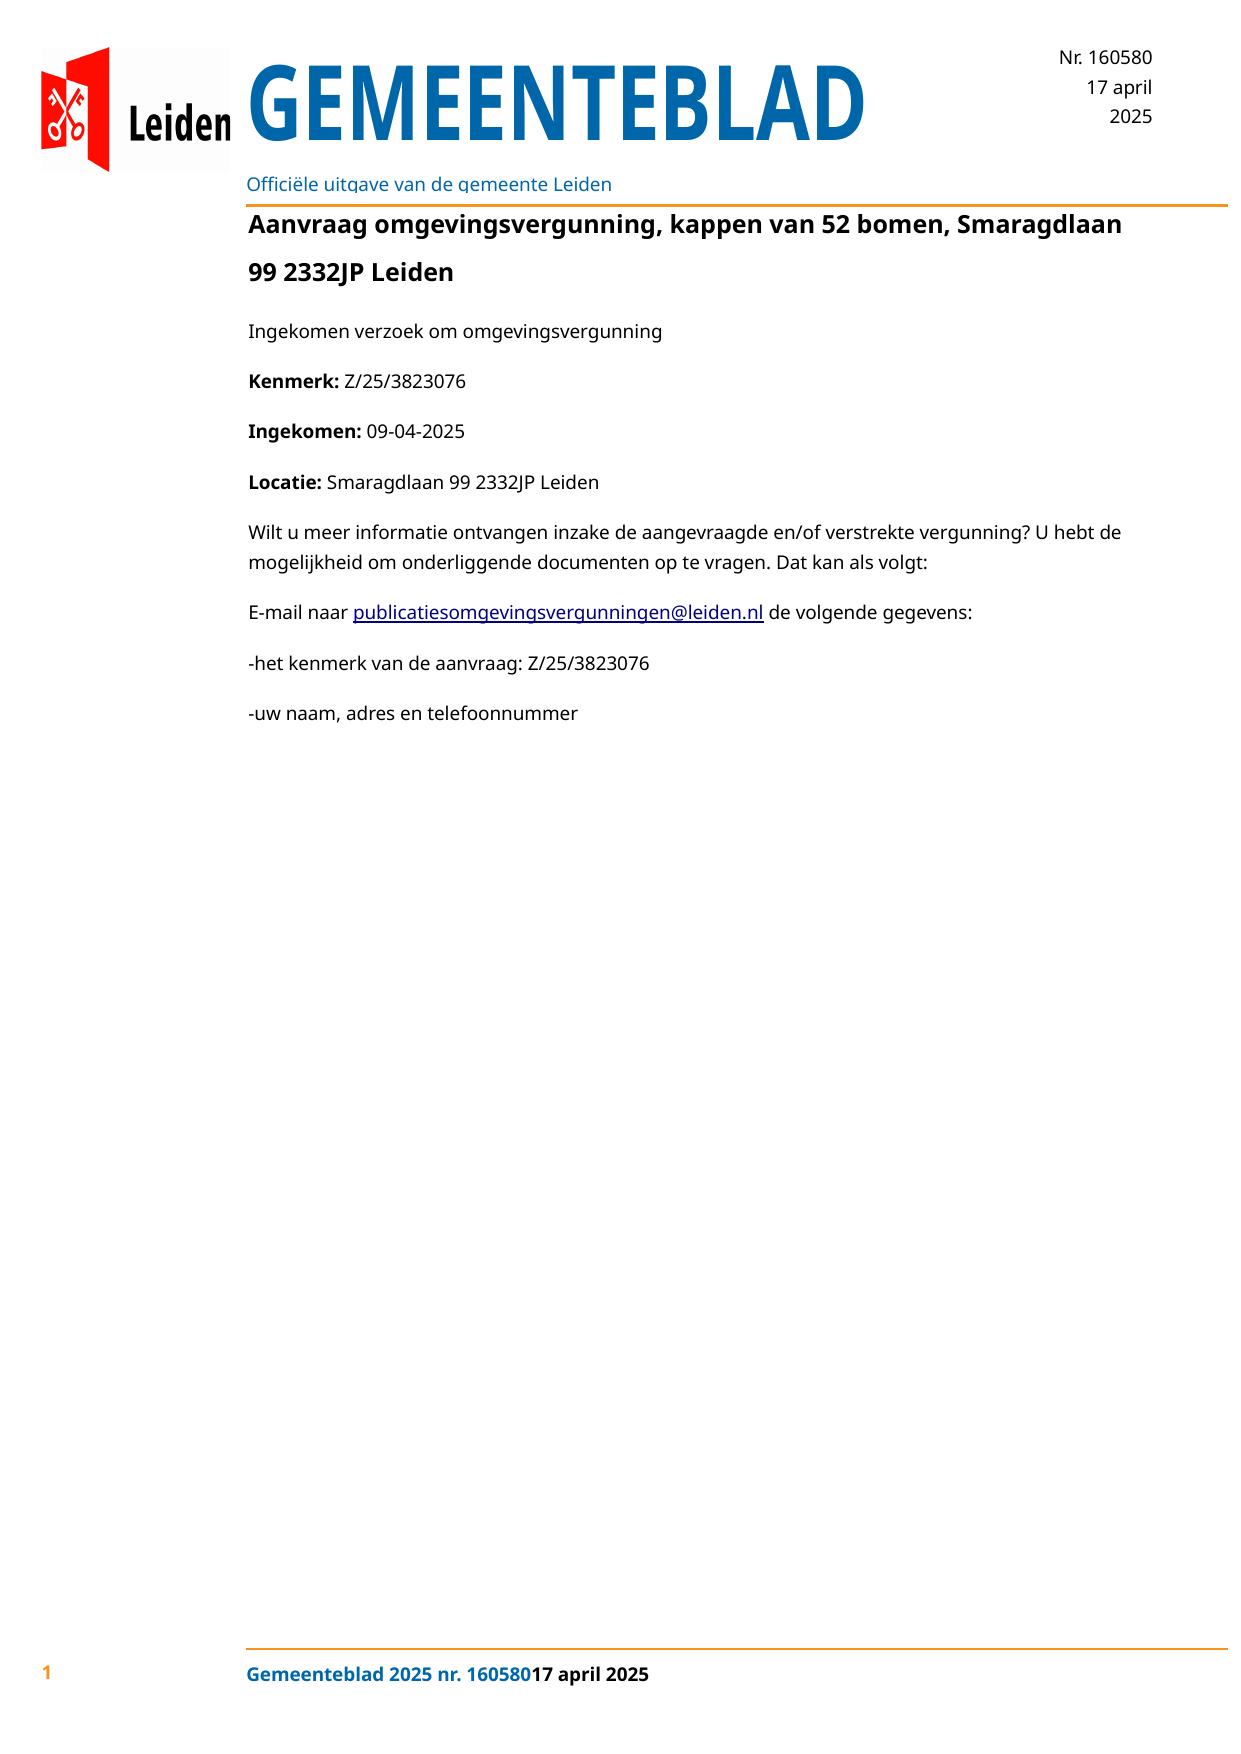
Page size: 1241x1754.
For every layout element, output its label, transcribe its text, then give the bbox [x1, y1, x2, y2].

text -uw naam, adres en telefoonnummer [248, 700, 1152, 726]
text Locatie: Smaragdlaan 99 2332JP Leiden [248, 469, 1152, 495]
text Ingekomen: 09-04-2025 [248, 419, 1152, 444]
text Aanvraag omgevingsvergunning, kappen van 52 bomen, Smaragdlaan 99 2332JP Leiden [248, 207, 1152, 288]
picture [41, 47, 231, 172]
text -het kenmerk van de aanvraag: Z/25/3823076 [248, 650, 1152, 676]
text E-mail naar publicatiesomgevingsvergunningen@leiden.nl de volgende gegevens: [248, 599, 1152, 625]
text Kenmerk: Z/25/3823076 [248, 368, 1152, 394]
text Wilt u meer informatie ontvangen inzake de aangevraagde en/of verstrekte vergunning? U hebt de mogelijkheid om onderliggende documenten op te vragen. Dat kan als volgt: [248, 519, 1152, 575]
text Ingekomen verzoek om omgevingsvergunning [248, 318, 1152, 344]
